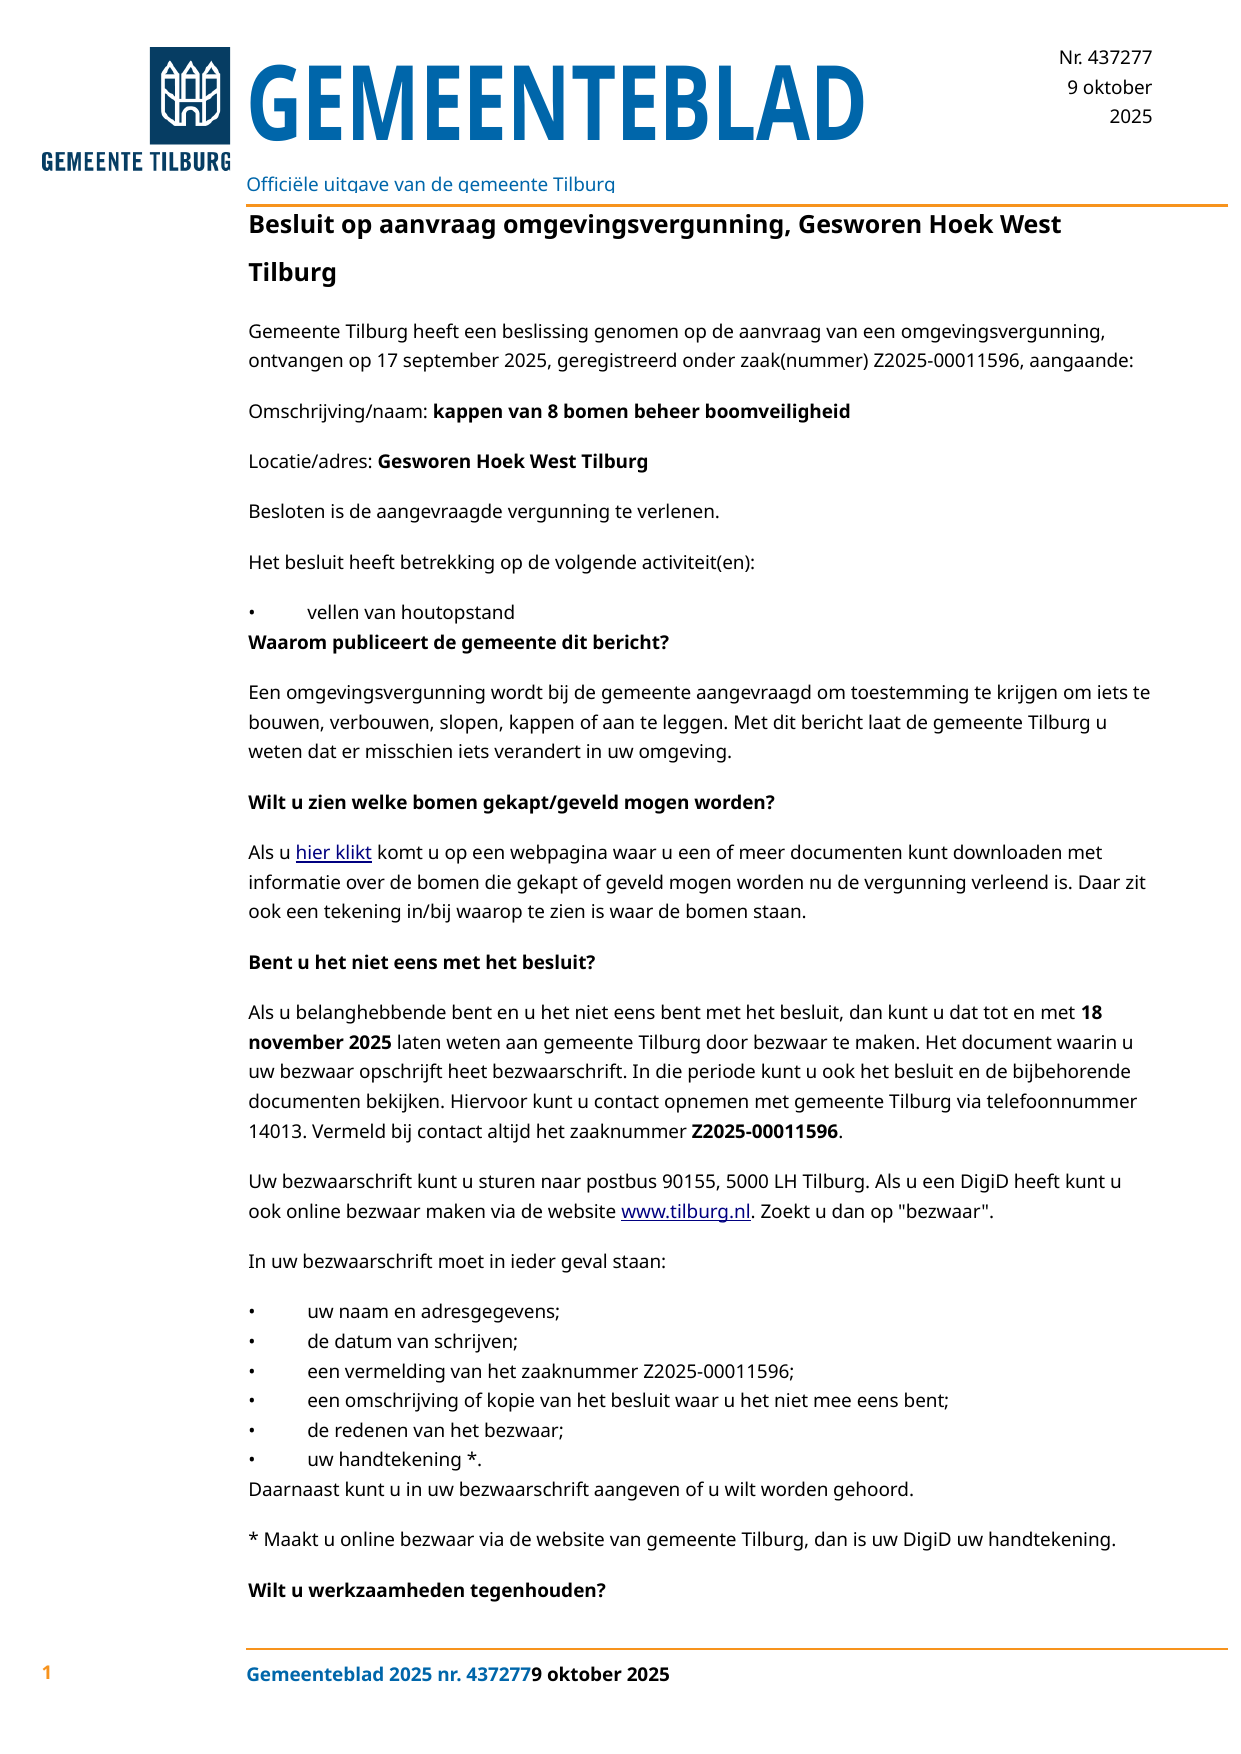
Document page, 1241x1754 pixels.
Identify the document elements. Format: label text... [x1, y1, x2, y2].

text Waarom publiceert de gemeente dit bericht? [248, 629, 1152, 655]
text Locatie/adres: Gesworen Hoek West Tilburg [248, 448, 1152, 474]
text Daarnaast kunt u in uw bezwaarschrift aangeven of u wilt worden gehoord. [248, 1476, 1152, 1502]
list de redenen van het bezwaar; [248, 1417, 1152, 1443]
text Een omgevingsvergunning wordt bij de gemeente aangevraagd om toestemming te krijgen om iets te bouwen, verbouwen, slopen, kappen of aan te leggen. Met dit bericht laat de gemeente Tilburg u weten dat er misschien iets verandert in uw omgeving. [248, 679, 1152, 764]
text Het besluit heeft betrekking op de volgende activiteit(en): [248, 549, 1152, 575]
text Bent u het niet eens met het besluit? [248, 949, 1152, 975]
text Gemeente Tilburg heeft een beslissing genomen op de aanvraag van een omgevingsvergunning, ontvangen op 17 september 2025, geregistreerd onder zaak(nummer) Z2025-00011596, aangaande: [248, 318, 1152, 373]
text Wilt u werkzaamheden tegenhouden? [248, 1577, 1152, 1603]
text Besluit op aanvraag omgevingsvergunning, Gesworen Hoek West Tilburg [248, 207, 1152, 288]
text Wilt u zien welke bomen gekapt/geveld mogen worden? [248, 789, 1152, 815]
picture [41, 47, 231, 172]
list uw naam en adresgegevens; [248, 1299, 1152, 1324]
text Besloten is de aangevraagde vergunning te verlenen. [248, 499, 1152, 524]
text Uw bezwaarschrift kunt u sturen naar postbus 90155, 5000 LH Tilburg. Als u een DigiD heeft kunt u ook online bezwaar maken via de website www.tilburg.nl. Zoekt u dan op "bezwaar". [248, 1168, 1152, 1224]
text Als u hier klikt komt u op een webpagina waar u een of meer documenten kunt downloaden met informatie over de bomen die gekapt of geveld mogen worden nu de vergunning verleend is. Daar zit ook een tekening in/bij waarop te zien is waar de bomen staan. [248, 839, 1152, 924]
text Als u belanghebbende bent en u het niet eens bent met het besluit, dan kunt u dat tot en met 18 november 2025 laten weten aan gemeente Tilburg door bezwaar te maken. Het document waarin u uw bezwaar opschrijft heet bezwaarschrift. In die periode kunt u ook het besluit en de bijbehorende documenten bekijken. Hiervoor kunt u contact opnemen met gemeente Tilburg via telefoonnummer 14013. Vermeld bij contact altijd het zaaknummer Z2025-00011596. [248, 999, 1152, 1144]
text Omschrijving/naam: kappen van 8 bomen beheer boomveiligheid [248, 398, 1152, 424]
list een omschrijving of kopie van het besluit waar u het niet mee eens bent; [248, 1387, 1152, 1413]
list vellen van houtopstand [248, 599, 1152, 625]
text * Maakt u online bezwaar via de website van gemeente Tilburg, dan is uw DigiD uw handtekening. [248, 1527, 1152, 1552]
list de datum van schrijven; [248, 1328, 1152, 1354]
list een vermelding van het zaaknummer Z2025-00011596; [248, 1358, 1152, 1384]
text In uw bezwaarschrift moet in ieder geval staan: [248, 1248, 1152, 1274]
list uw handtekening *. [248, 1447, 1152, 1472]
